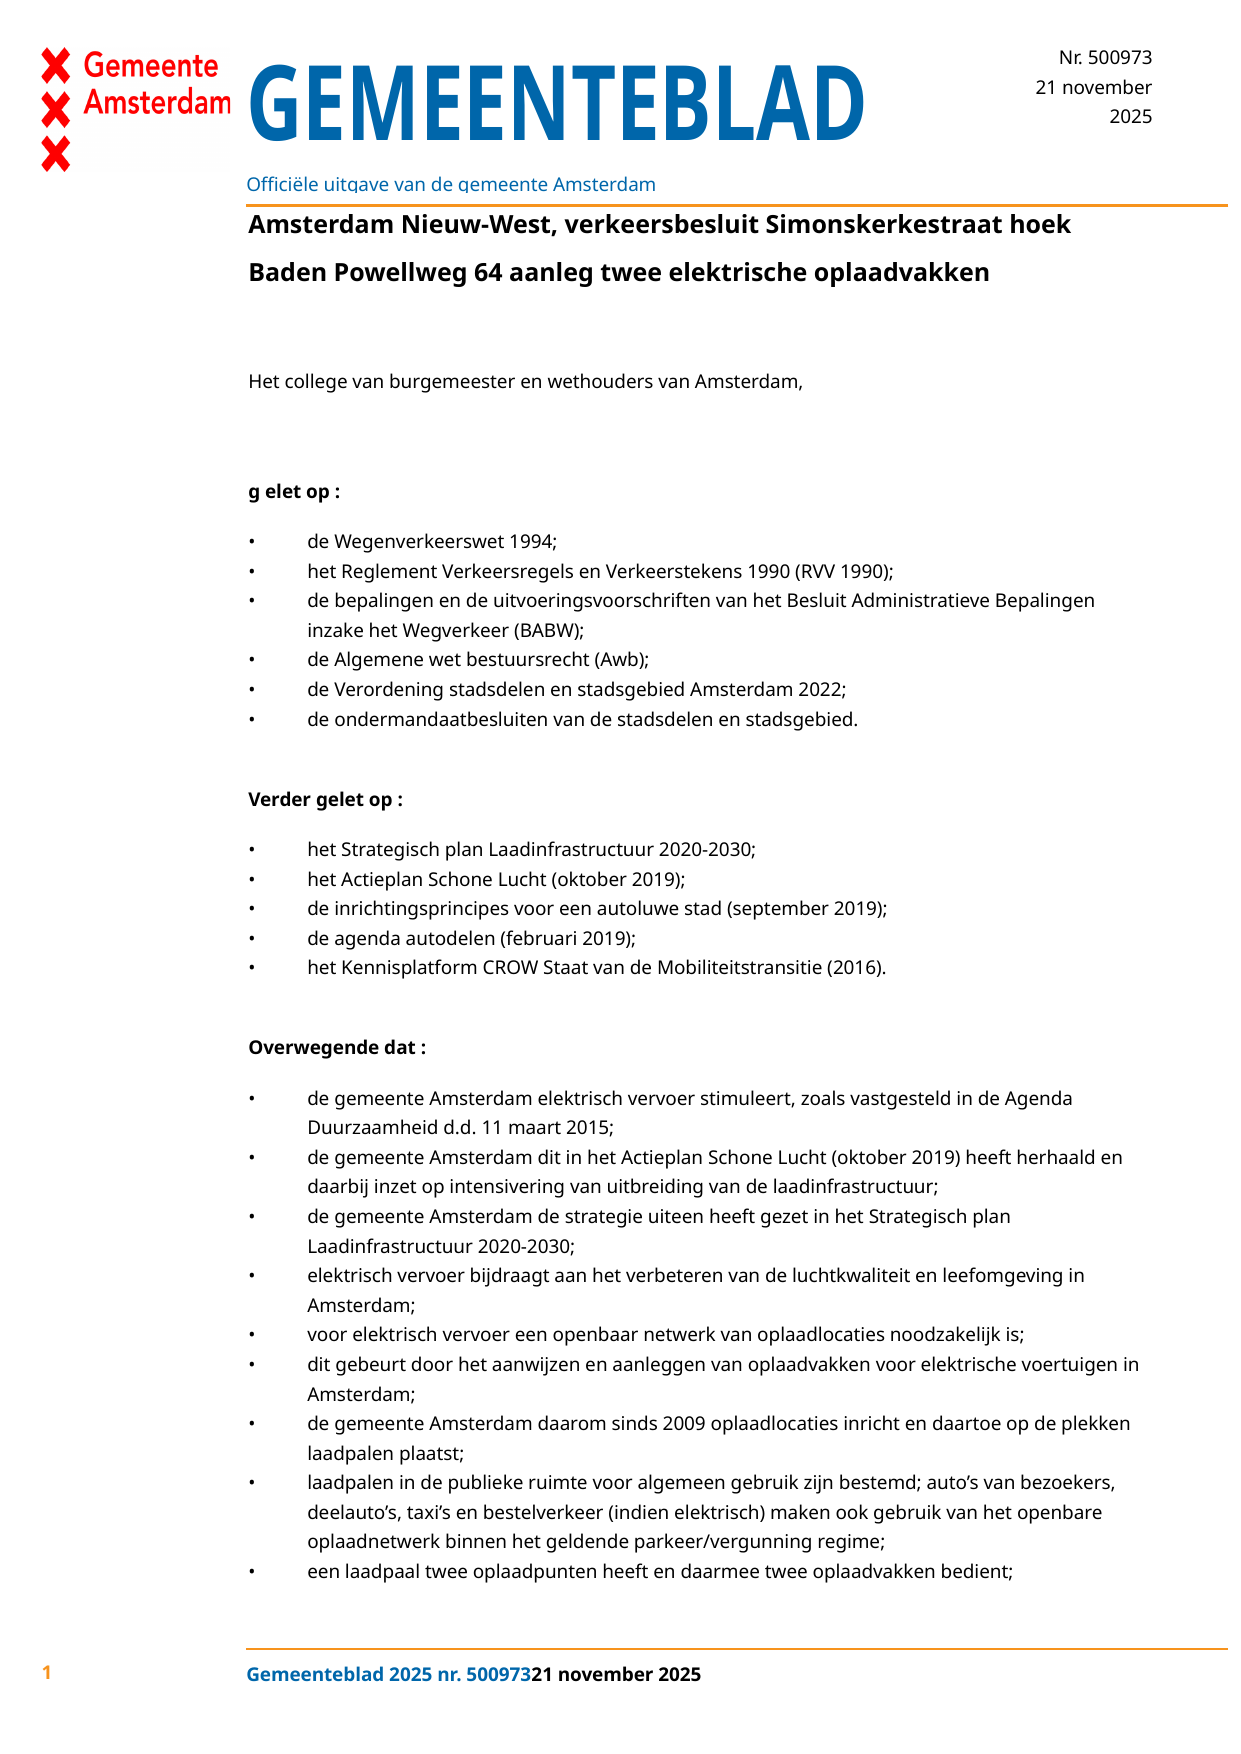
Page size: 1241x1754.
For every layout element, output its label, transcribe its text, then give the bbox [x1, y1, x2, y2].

list de gemeente Amsterdam elektrisch vervoer stimuleert, zoals vastgesteld in de Agenda Duurzaamheid d.d. 11 maart 2015; [248, 1085, 1152, 1140]
list de gemeente Amsterdam dit in het Actieplan Schone Lucht (oktober 2019) heeft herhaald en daarbij inzet op intensivering van uitbreiding van de laadinfrastructuur; [248, 1144, 1152, 1199]
list een laadpaal twee oplaadpunten heeft en daarmee twee oplaadvakken bedient; [248, 1558, 1152, 1584]
list elektrisch vervoer bijdraagt aan het verbeteren van de luchtkwaliteit en leefomgeving in Amsterdam; [248, 1262, 1152, 1318]
text Het college van burgemeester en wethouders van Amsterdam, [248, 368, 1152, 394]
list de agenda autodelen (februari 2019); [248, 925, 1152, 951]
list het Strategisch plan Laadinfrastructuur 2020-2030; [248, 836, 1152, 862]
text g elet op : [248, 478, 1152, 503]
list het Actieplan Schone Lucht (oktober 2019); [248, 866, 1152, 891]
list de ondermandaatbesluiten van de stadsdelen en stadsgebied. [248, 706, 1152, 731]
list de Algemene wet bestuursrecht (Awb); [248, 647, 1152, 672]
picture [41, 47, 231, 172]
list laadpalen in de publieke ruimte voor algemeen gebruik zijn bestemd; auto’s van bezoekers, deelauto’s, taxi’s en bestelverkeer (indien elektrisch) maken ook gebruik van het openbare oplaadnetwerk binnen het geldende parkeer/vergunning regime; [248, 1469, 1152, 1554]
list dit gebeurt door het aanwijzen en aanleggen van oplaadvakken voor elektrische voertuigen in Amsterdam; [248, 1351, 1152, 1406]
list de Verordening stadsdelen en stadsgebied Amsterdam 2022; [248, 676, 1152, 702]
list de gemeente Amsterdam daarom sinds 2009 oplaadlocaties inricht en daartoe op de plekken laadpalen plaatst; [248, 1410, 1152, 1466]
text Verder gelet op : [248, 786, 1152, 811]
list voor elektrisch vervoer een openbaar netwerk van oplaadlocaties noodzakelijk is; [248, 1322, 1152, 1347]
list de bepalingen en de uitvoeringsvoorschriften van het Besluit Administratieve Bepalingen inzake het Wegverkeer (BABW); [248, 587, 1152, 643]
list de Wegenverkeerswet 1994; [248, 528, 1152, 554]
list het Kennisplatform CROW Staat van de Mobiliteitstransitie (2016). [248, 954, 1152, 980]
text Overwegende dat : [248, 1034, 1152, 1060]
list de inrichtingsprincipes voor een autoluwe stad (september 2019); [248, 895, 1152, 921]
text Amsterdam Nieuw-West, verkeersbesluit Simonskerkestraat hoek Baden Powellweg 64 aanleg twee elektrische oplaadvakken [248, 207, 1152, 288]
list het Reglement Verkeersregels en Verkeerstekens 1990 (RVV 1990); [248, 558, 1152, 583]
list de gemeente Amsterdam de strategie uiteen heeft gezet in het Strategisch plan Laadinfrastructuur 2020-2030; [248, 1203, 1152, 1258]
